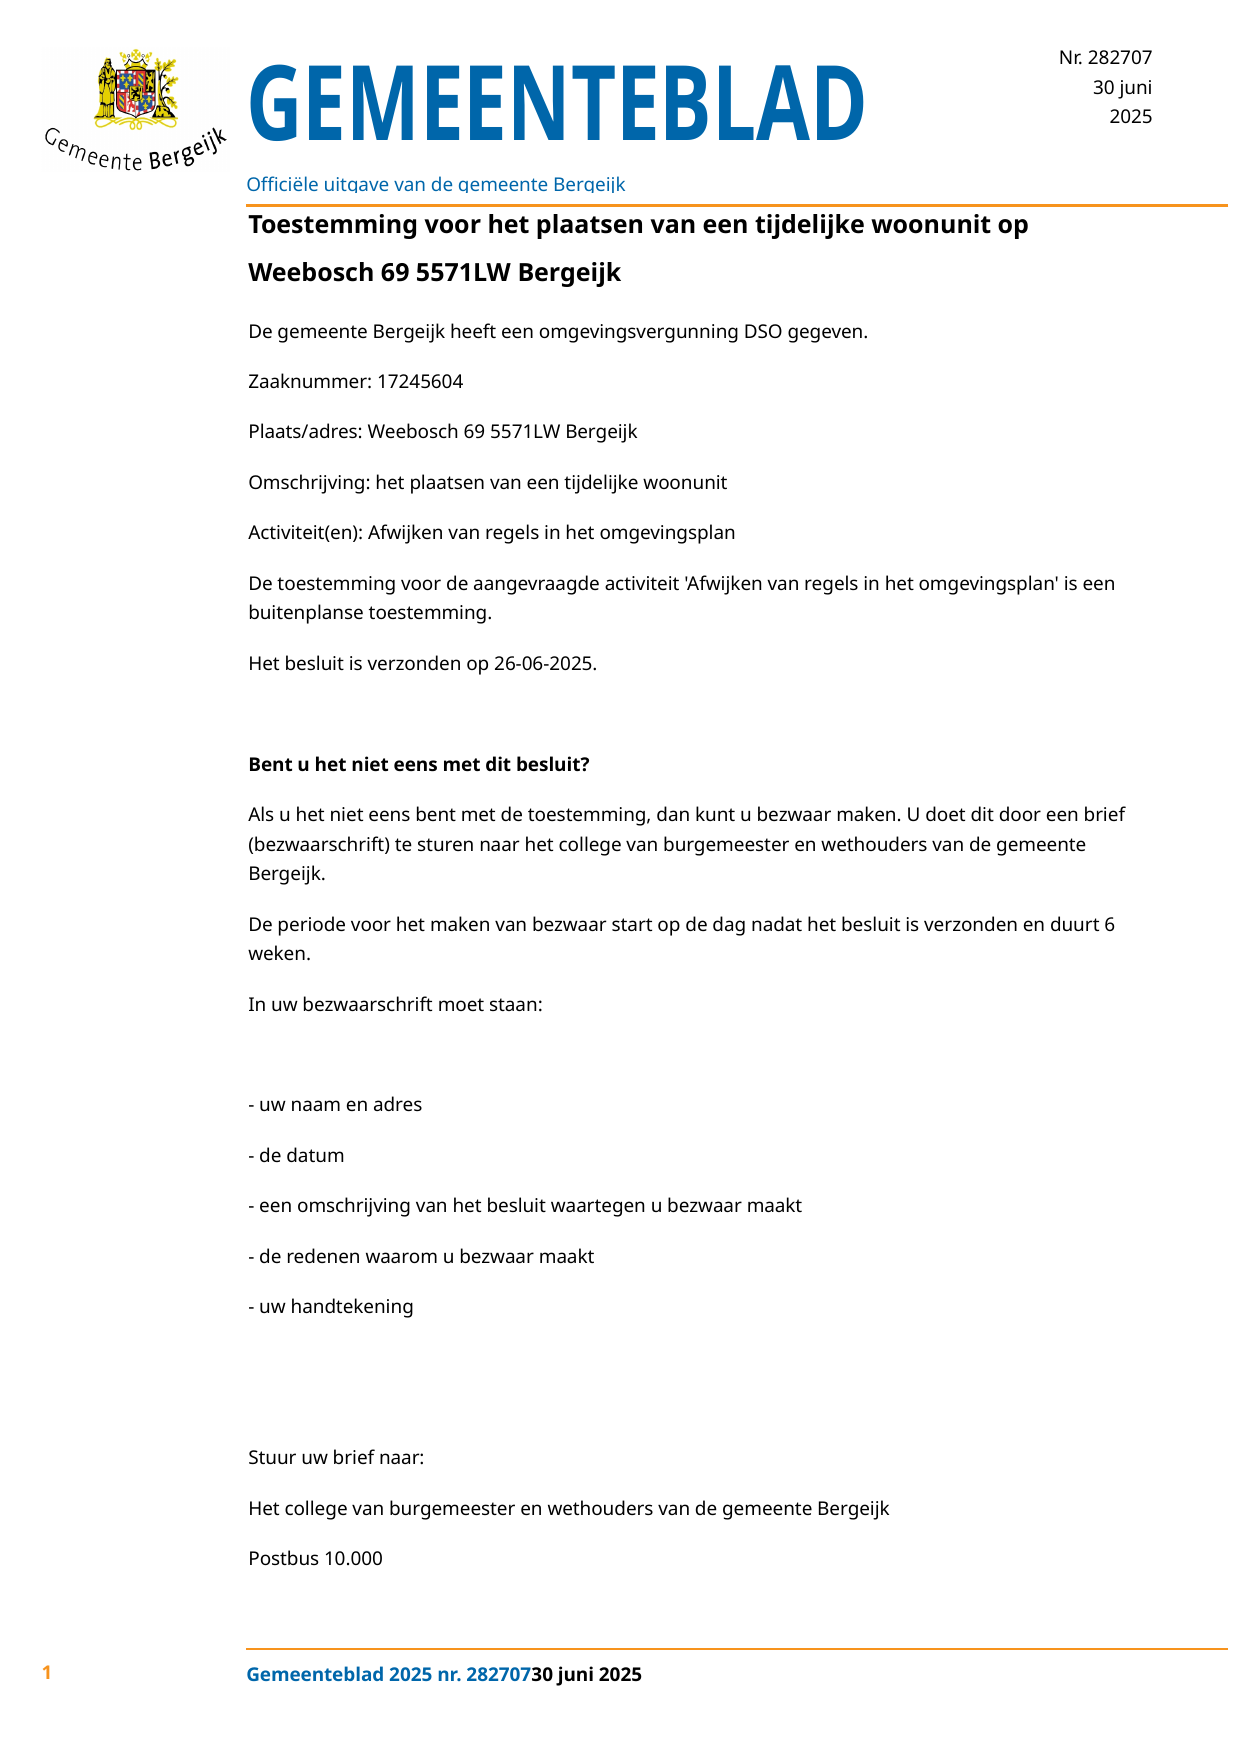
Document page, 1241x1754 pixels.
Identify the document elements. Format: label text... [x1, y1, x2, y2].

text - uw naam en adres [248, 1092, 1152, 1117]
text De periode voor het maken van bezwaar start op de dag nadat het besluit is verzonden en duurt 6 weken. [248, 911, 1152, 966]
text - de redenen waarom u bezwaar maakt [248, 1243, 1152, 1269]
text Het besluit is verzonden op 26-06-2025. [248, 650, 1152, 676]
text Postbus 10.000 [248, 1545, 1152, 1571]
text Omschrijving: het plaatsen van een tijdelijke woonunit [248, 469, 1152, 495]
text - uw handtekening [248, 1293, 1152, 1319]
text - een omschrijving van het besluit waartegen u bezwaar maakt [248, 1192, 1152, 1218]
text Het college van burgemeester en wethouders van de gemeente Bergeijk [248, 1495, 1152, 1521]
text - de datum [248, 1142, 1152, 1168]
text Zaaknummer: 17245604 [248, 368, 1152, 394]
text Bent u het niet eens met dit besluit? [248, 751, 1152, 777]
text De toestemming voor de aangevraagde activiteit 'Afwijken van regels in het omgevingsplan' is een buitenplanse toestemming. [248, 570, 1152, 625]
text Toestemming voor het plaatsen van een tijdelijke woonunit op Weebosch 69 5571LW Bergeijk [248, 207, 1152, 288]
text In uw bezwaarschrift moet staan: [248, 991, 1152, 1017]
text Activiteit(en): Afwijken van regels in het omgevingsplan [248, 519, 1152, 545]
text Plaats/adres: Weebosch 69 5571LW Bergeijk [248, 419, 1152, 444]
text Als u het niet eens bent met de toestemming, dan kunt u bezwaar maken. U doet dit door een brief (bezwaarschrift) te sturen naar het college van burgemeester en wethouders van de gemeente Bergeijk. [248, 801, 1152, 886]
text De gemeente Bergeijk heeft een omgevingsvergunning DSO gegeven. [248, 318, 1152, 344]
picture [41, 47, 231, 172]
text Stuur uw brief naar: [248, 1444, 1152, 1470]
